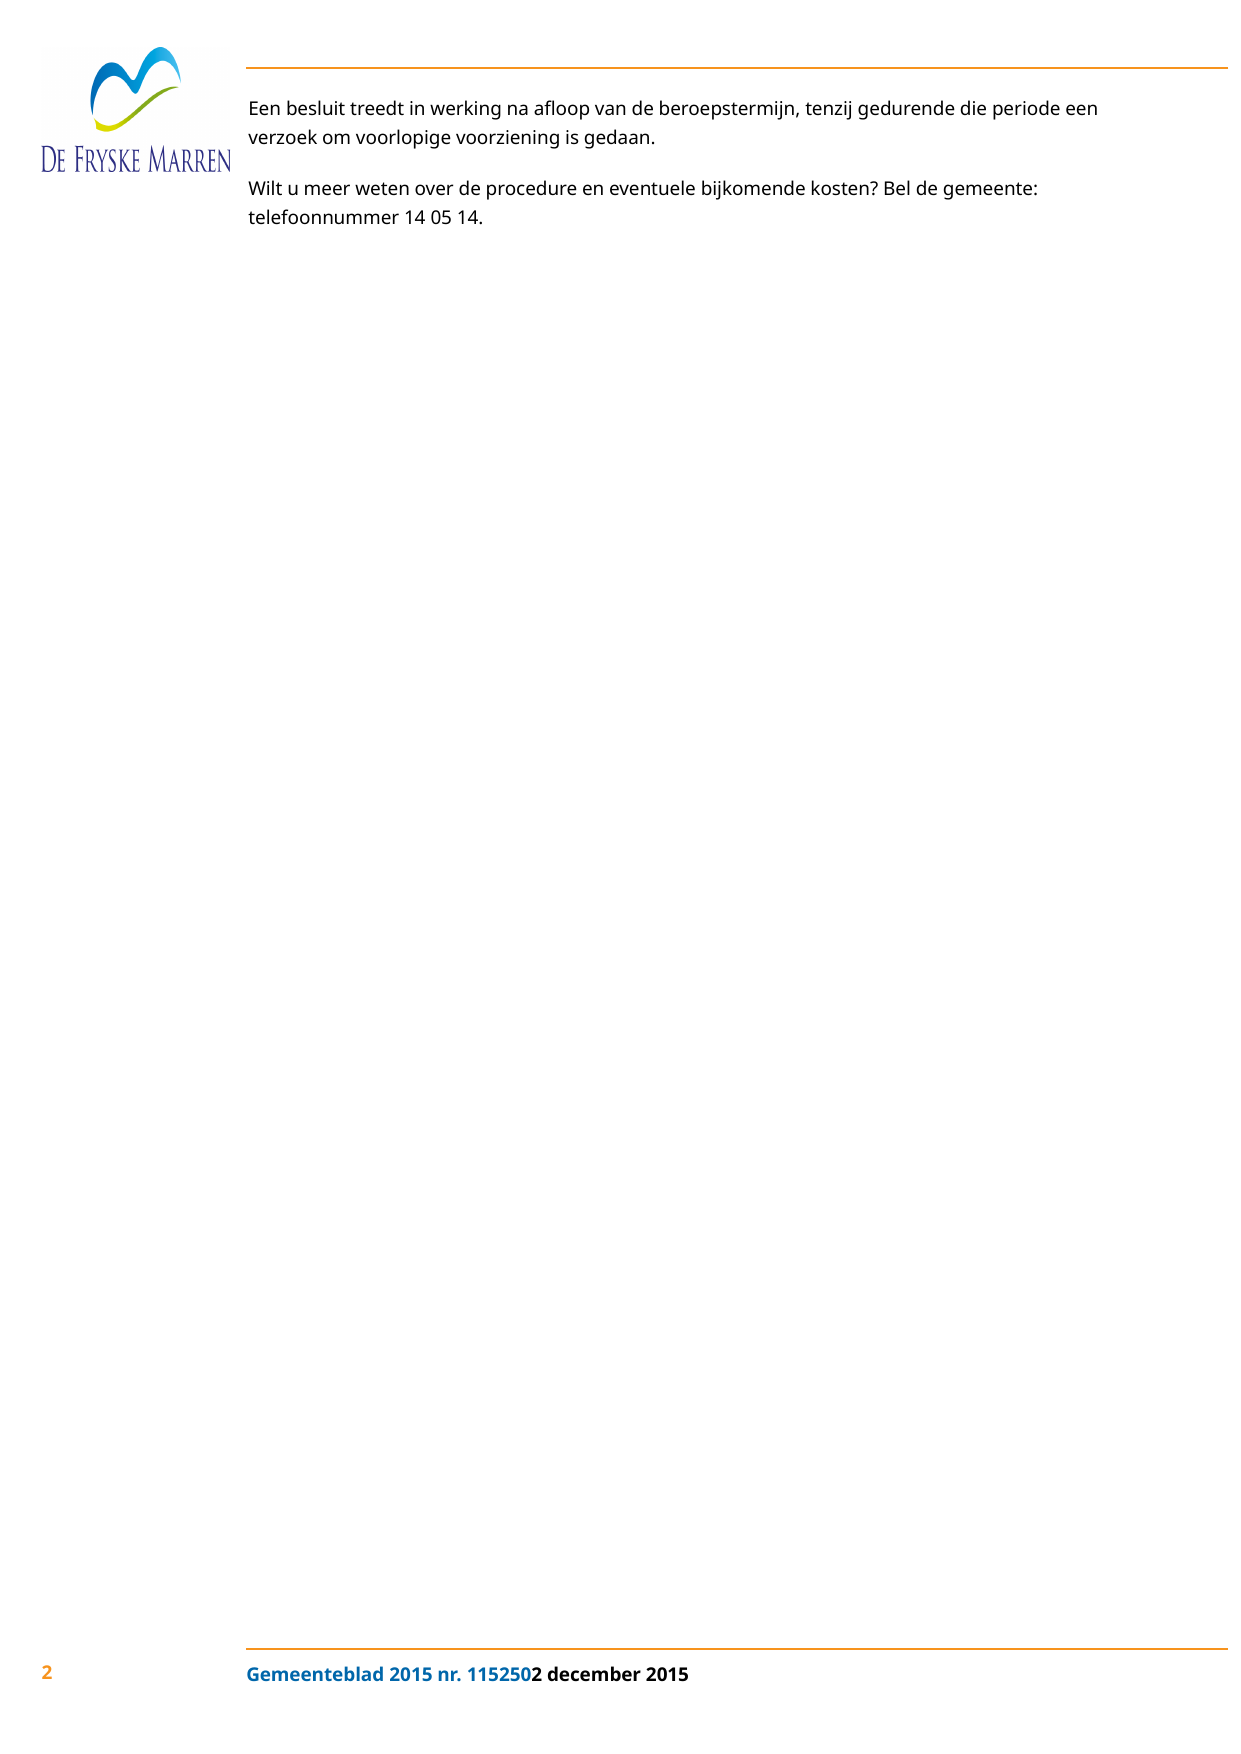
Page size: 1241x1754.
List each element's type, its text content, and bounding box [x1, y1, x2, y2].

text Wilt u meer weten over de procedure en eventuele bijkomende kosten? Bel de gemeente: telefoonnummer 14 05 14. [248, 175, 1152, 230]
picture [41, 47, 231, 172]
text Een besluit treedt in werking na afloop van de beroepstermijn, tenzij gedurende die periode een verzoek om voorlopige voorziening is gedaan. [248, 95, 1152, 150]
